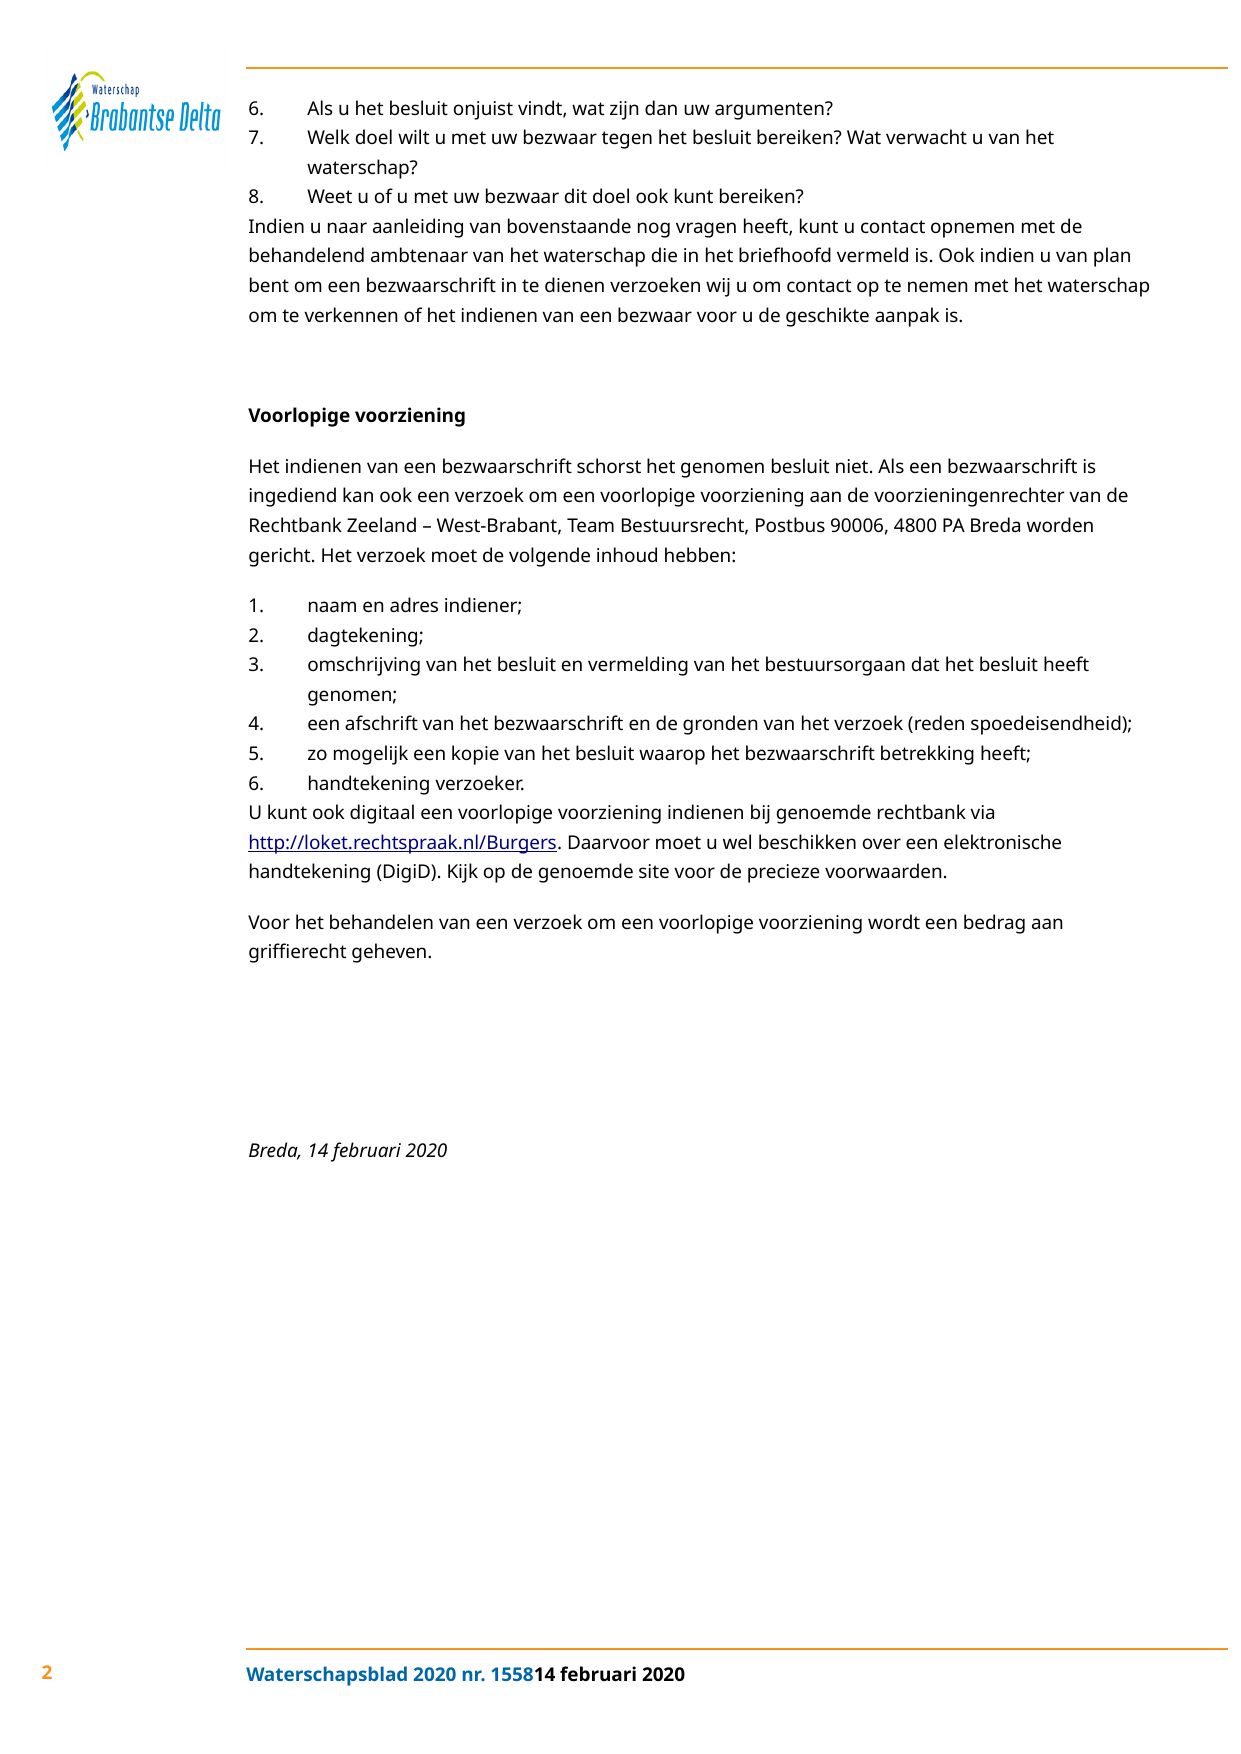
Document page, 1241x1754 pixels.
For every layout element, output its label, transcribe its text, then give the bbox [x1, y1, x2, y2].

list Weet u of u met uw bezwaar dit doel ook kunt bereiken? [248, 183, 1152, 209]
list dagtekening; [248, 622, 1152, 648]
list Welk doel wilt u met uw bezwaar tegen het besluit bereiken? Wat verwacht u van het waterschap? [248, 124, 1152, 180]
list Als u het besluit onjuist vindt, wat zijn dan uw argumenten? [248, 95, 1152, 121]
list omschrijving van het besluit en vermelding van het bestuursorgaan dat het besluit heeft genomen; [248, 651, 1152, 707]
text U kunt ook digitaal een voorlopige voorziening indienen bij genoemde rechtbank via http://loket.rechtspraak.nl/Burgers. Daarvoor moet u wel beschikken over een elektronische handtekening (DigiD). Kijk op de genoemde site voor de precieze voorwaarden. [248, 799, 1152, 884]
text Breda, 14 februari 2020 [248, 1138, 1152, 1163]
picture [41, 47, 231, 172]
list zo mogelijk een kopie van het besluit waarop het bezwaarschrift betrekking heeft; [248, 740, 1152, 766]
list naam en adres indiener; [248, 592, 1152, 618]
text Voorlopige voorziening [248, 403, 1152, 428]
list een afschrift van het bezwaarschrift en de gronden van het verzoek (reden spoedeisendheid); [248, 711, 1152, 736]
text Indien u naar aanleiding van bovenstaande nog vragen heeft, kunt u contact opnemen met de behandelend ambtenaar van het waterschap die in het briefhoofd vermeld is. Ook indien u van plan bent om een bezwaarschrift in te dienen verzoeken wij u om contact op te nemen met het waterschap om te verkennen of het indienen van een bezwaar voor u de geschikte aanpak is. [248, 213, 1152, 328]
text Het indienen van een bezwaarschrift schorst het genomen besluit niet. Als een bezwaarschrift is ingediend kan ook een verzoek om een voorlopige voorziening aan de voorzieningenrechter van de Rechtbank Zeeland – West-Brabant, Team Bestuursrecht, Postbus 90006, 4800 PA Breda worden gericht. Het verzoek moet de volgende inhoud hebben: [248, 453, 1152, 568]
text Voor het behandelen van een verzoek om een voorlopige voorziening wordt een bedrag aan griffierecht geheven. [248, 909, 1152, 964]
list handtekening verzoeker. [248, 770, 1152, 796]
